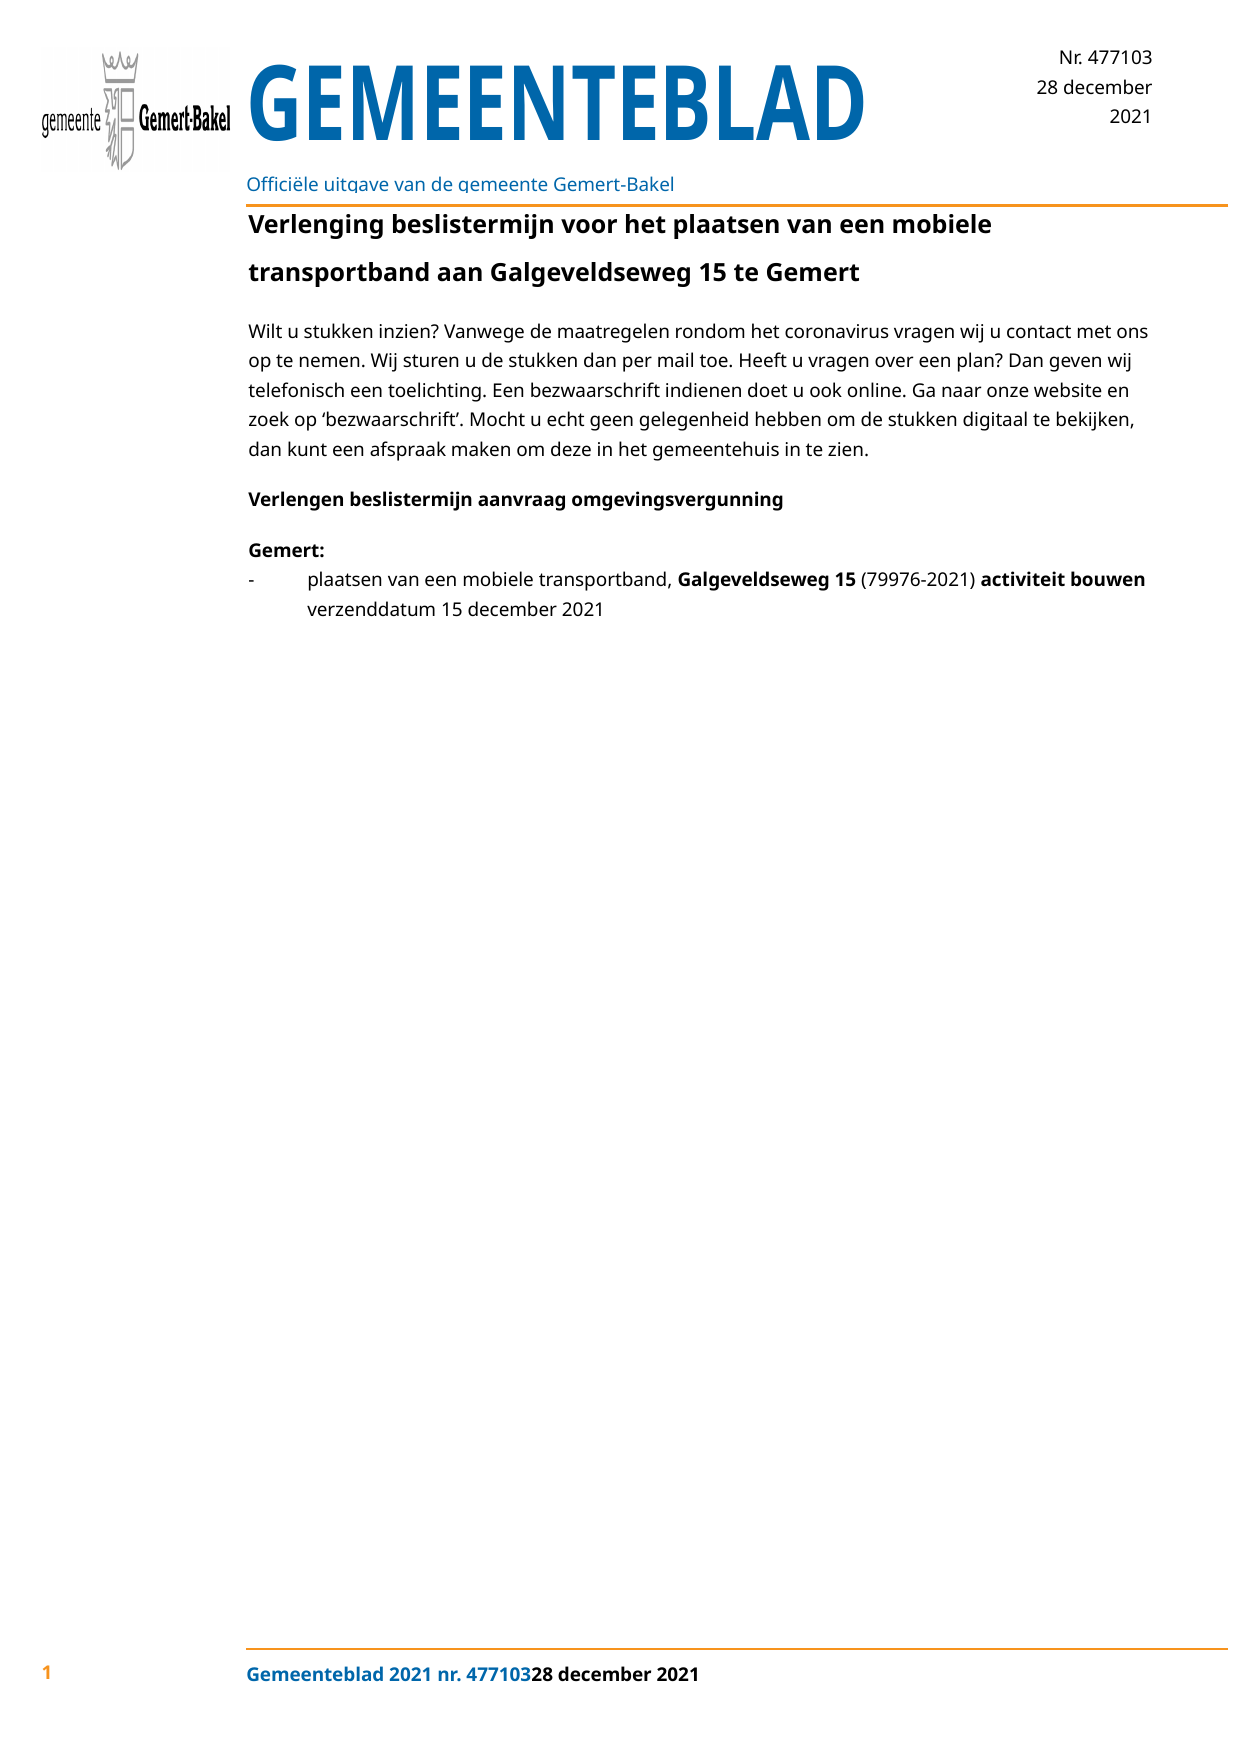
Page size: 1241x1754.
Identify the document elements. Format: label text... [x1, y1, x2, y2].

list plaatsen van een mobiele transportband, Galgeveldseweg 15 (79976-2021) activiteit bouwen verzenddatum 15 december 2021 [248, 567, 1152, 622]
picture [41, 47, 231, 172]
text Verlenging beslistermijn voor het plaatsen van een mobiele transportband aan Galgeveldseweg 15 te Gemert [248, 207, 1152, 288]
text Verlengen beslistermijn aanvraag omgevingsvergunning [248, 487, 1152, 512]
text Wilt u stukken inzien? Vanwege de maatregelen rondom het coronavirus vragen wij u contact met ons op te nemen. Wij sturen u de stukken dan per mail toe. Heeft u vragen over een plan? Dan geven wij telefonisch een toelichting. Een bezwaarschrift indienen doet u ook online. Ga naar onze website en zoek op ‘bezwaarschrift’. Mocht u echt geen gelegenheid hebben om de stukken digitaal te bekijken, dan kunt een afspraak maken om deze in het gemeentehuis in te zien. [248, 318, 1152, 462]
text Gemert: [248, 537, 1152, 563]
